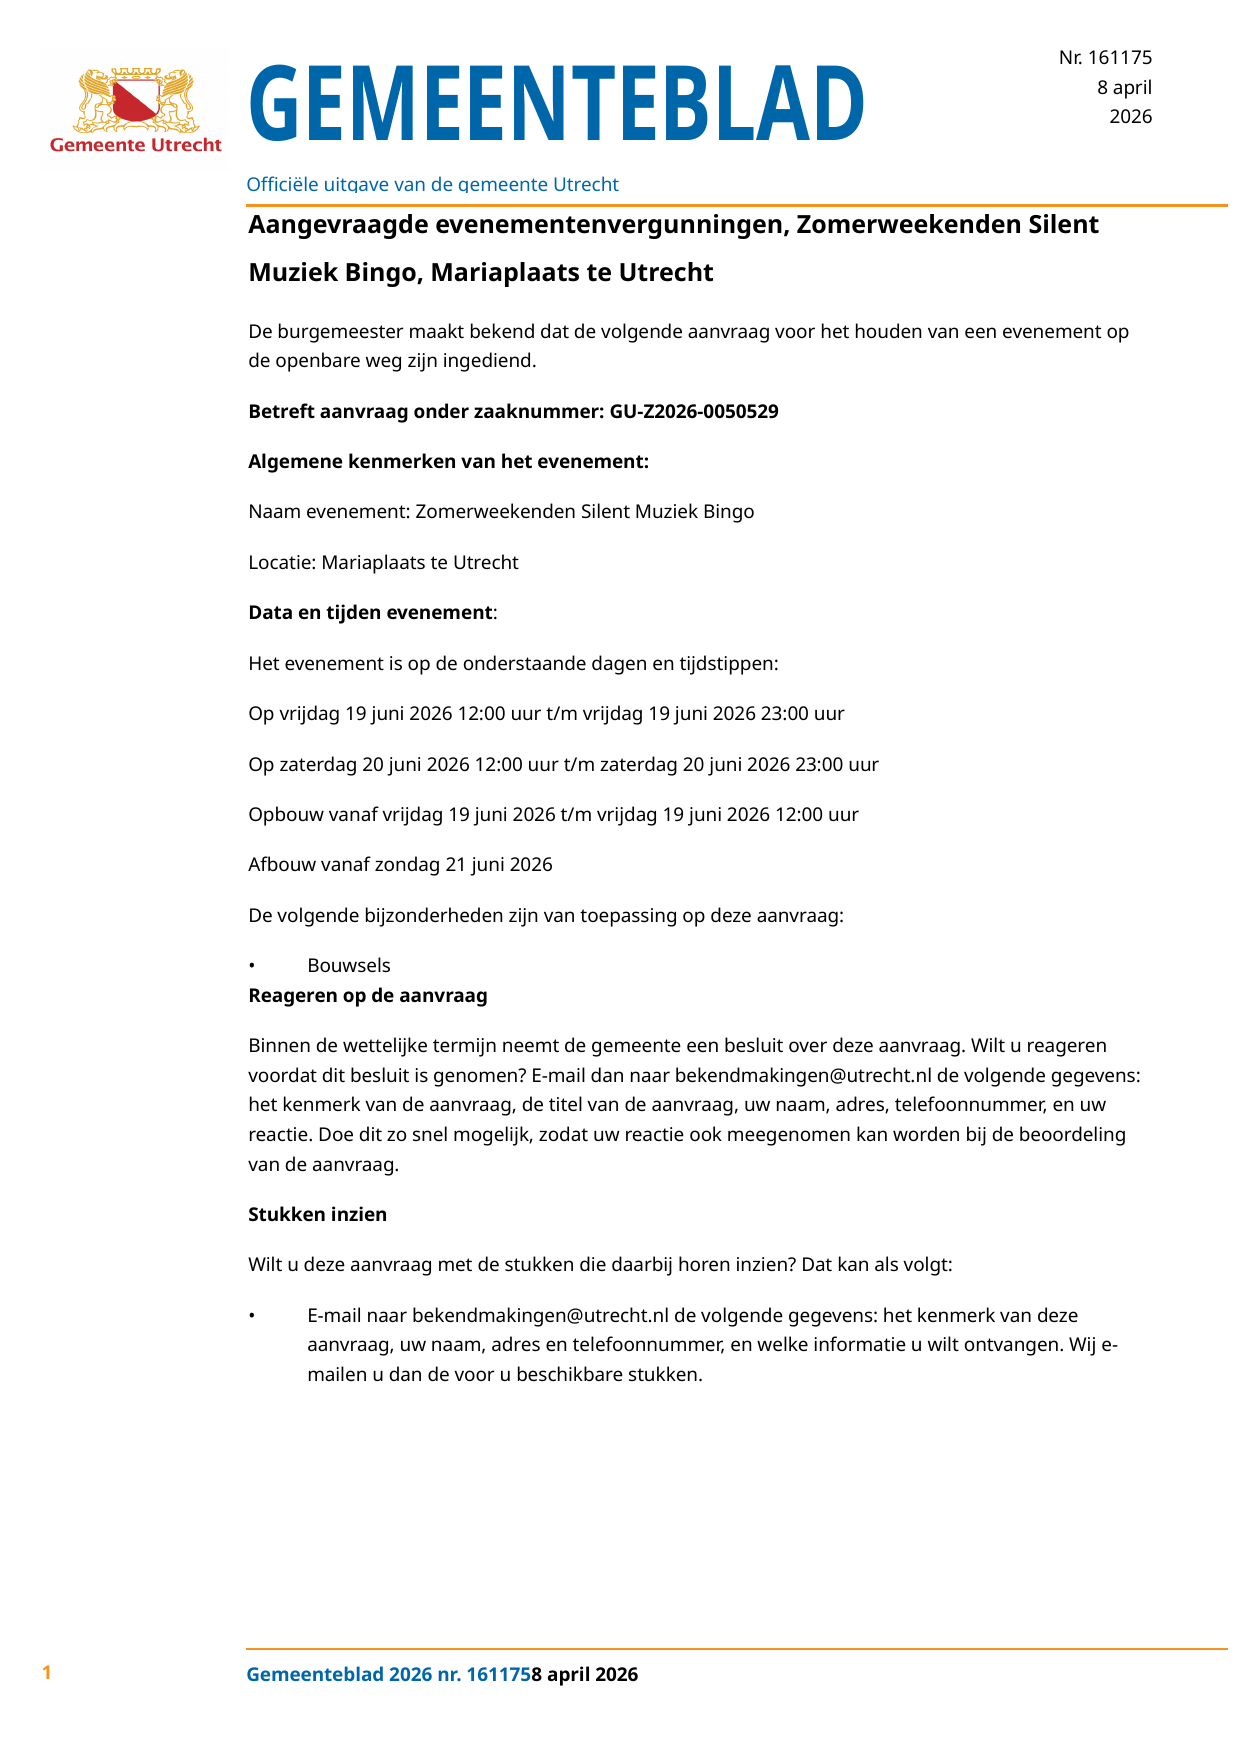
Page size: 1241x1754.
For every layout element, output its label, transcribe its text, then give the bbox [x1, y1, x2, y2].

text Algemene kenmerken van het evenement: [248, 448, 1152, 474]
text Op zaterdag 20 juni 2026 12:00 uur t/m zaterdag 20 juni 2026 23:00 uur [248, 751, 1152, 777]
text De volgende bijzonderheden zijn van toepassing op deze aanvraag: [248, 902, 1152, 928]
text Reageren op de aanvraag [248, 982, 1152, 1008]
text Binnen de wettelijke termijn neemt de gemeente een besluit over deze aanvraag. Wilt u reageren voordat dit besluit is genomen? E-mail dan naar bekendmakingen@utrecht.nl de volgende gegevens: het kenmerk van de aanvraag, de titel van de aanvraag, uw naam, adres, telefoonnummer, en uw reactie. Doe dit zo snel mogelijk, zodat uw reactie ook meegenomen kan worden bij de beoordeling van de aanvraag. [248, 1032, 1152, 1177]
text Betreft aanvraag onder zaaknummer: GU-Z2026-0050529 [248, 398, 1152, 424]
text Naam evenement: Zomerweekenden Silent Muziek Bingo [248, 499, 1152, 524]
picture [41, 47, 231, 172]
text Wilt u deze aanvraag met de stukken die daarbij horen inzien? Dat kan als volgt: [248, 1252, 1152, 1277]
list E-mail naar bekendmakingen@utrecht.nl de volgende gegevens: het kenmerk van deze aanvraag, uw naam, adres en telefoonnummer, en welke informatie u wilt ontvangen. Wij e-mailen u dan de voor u beschikbare stukken. [248, 1302, 1152, 1387]
text Het evenement is op de onderstaande dagen en tijdstippen: [248, 650, 1152, 676]
text Locatie: Mariaplaats te Utrecht [248, 549, 1152, 575]
text Op vrijdag 19 juni 2026 12:00 uur t/m vrijdag 19 juni 2026 23:00 uur [248, 700, 1152, 726]
text Stukken inzien [248, 1201, 1152, 1227]
text Opbouw vanaf vrijdag 19 juni 2026 t/m vrijdag 19 juni 2026 12:00 uur [248, 801, 1152, 827]
list Bouwsels [248, 952, 1152, 978]
text De burgemeester maakt bekend dat de volgende aanvraag voor het houden van een evenement op de openbare weg zijn ingediend. [248, 318, 1152, 373]
text Afbouw vanaf zondag 21 juni 2026 [248, 852, 1152, 877]
text Aangevraagde evenementenvergunningen, Zomerweekenden Silent Muziek Bingo, Mariaplaats te Utrecht [248, 207, 1152, 288]
text Data en tijden evenement: [248, 599, 1152, 625]
